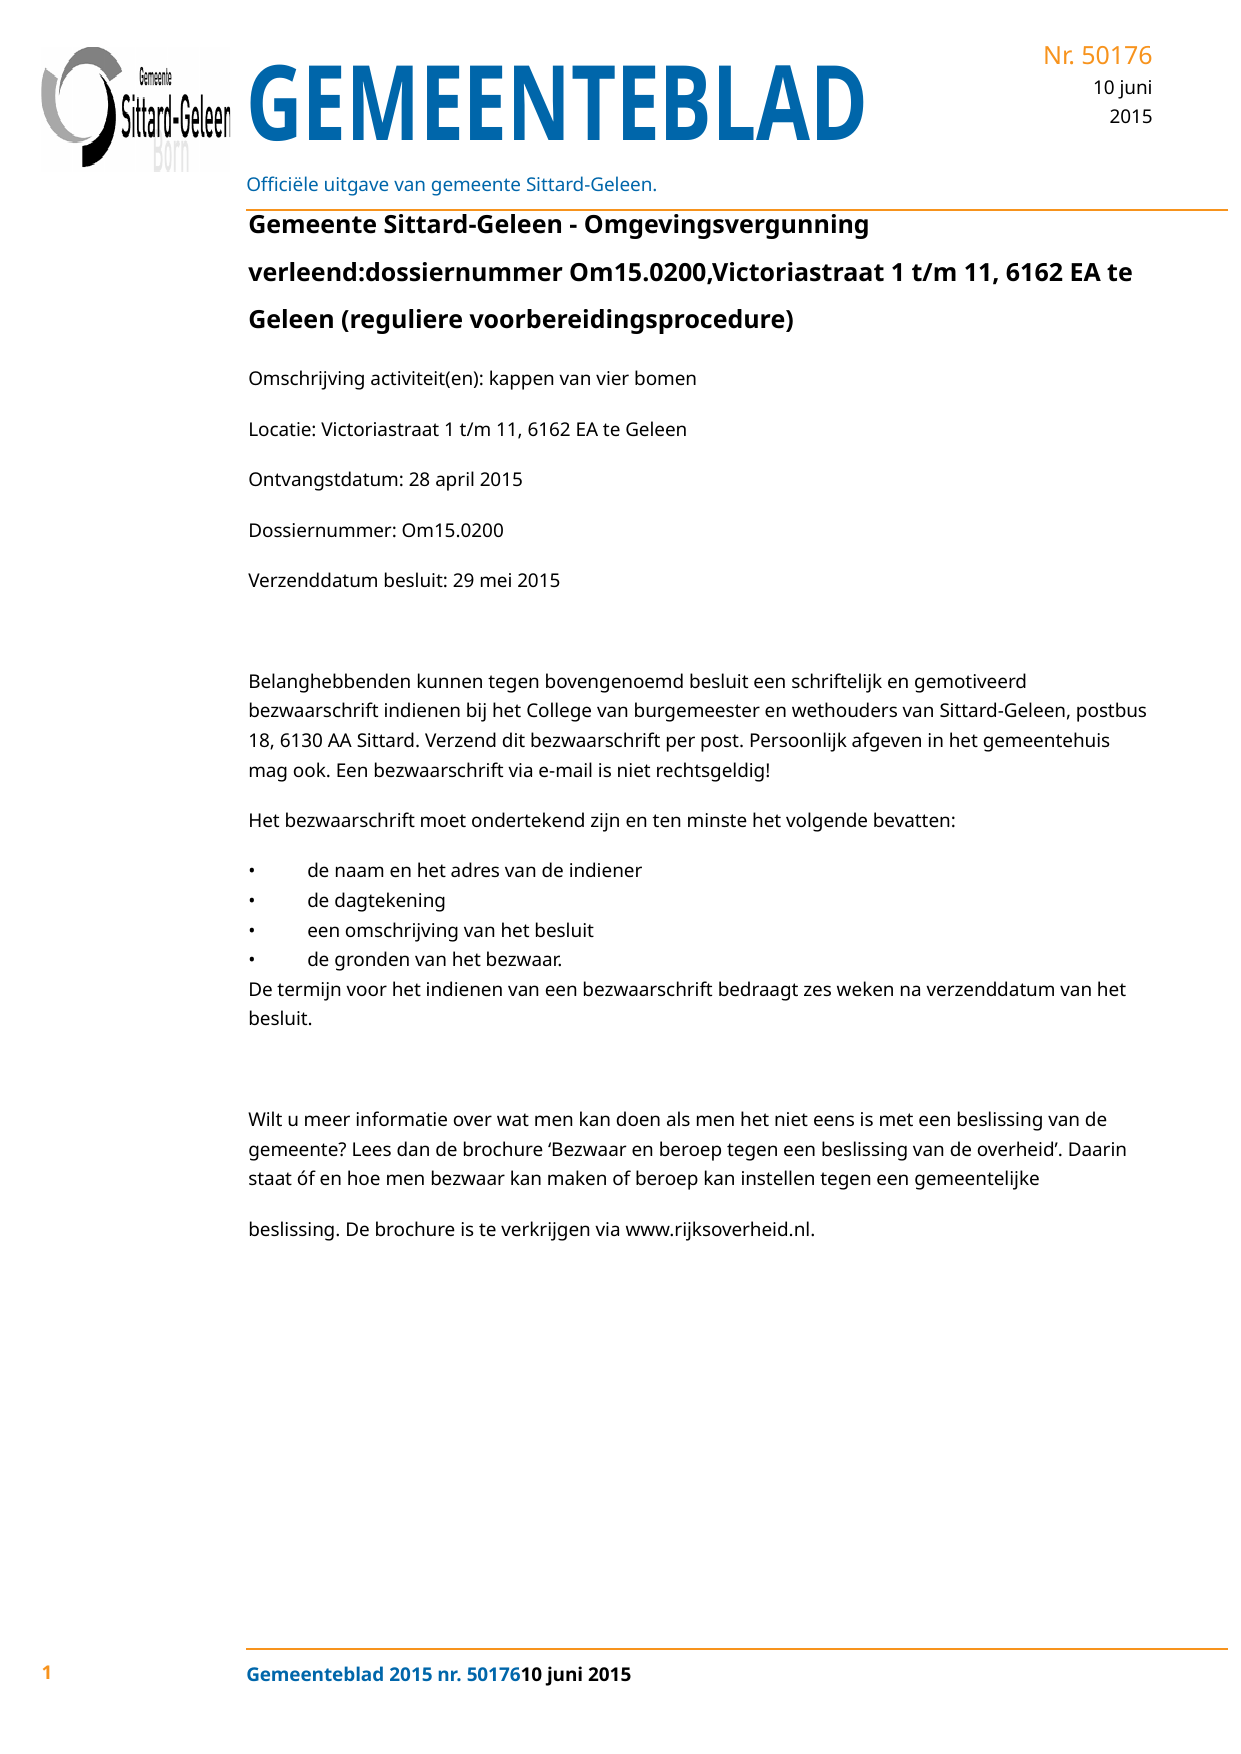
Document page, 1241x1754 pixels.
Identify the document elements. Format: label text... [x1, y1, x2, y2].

text Gemeente Sittard-Geleen - Omgevingsvergunning verleend:dossiernummer Om15.0200,Victoriastraat 1 t/m 11, 6162 EA te Geleen (reguliere voorbereidingsprocedure) [248, 211, 1152, 336]
text Ontvangstdatum: 28 april 2015 [248, 466, 1152, 492]
list de naam en het adres van de indiener [248, 858, 1152, 883]
text Locatie: Victoriastraat 1 t/m 11, 6162 EA te Geleen [248, 416, 1152, 442]
text Wilt u meer informatie over wat men kan doen als men het niet eens is met een beslissing van de gemeente? Lees dan de brochure ‘Bezwaar en beroep tegen een beslissing van de overheid’. Daarin staat óf en hoe men bezwaar kan maken of beroep kan instellen tegen een gemeentelijke [248, 1106, 1152, 1191]
picture [41, 47, 231, 172]
text Belanghebbenden kunnen tegen bovengenoemd besluit een schriftelijk en gemotiveerd bezwaarschrift indienen bij het College van burgemeester en wethouders van Sittard-Geleen, postbus 18, 6130 AA Sittard. Verzend dit bezwaarschrift per post. Persoonlijk afgeven in het gemeentehuis mag ook. Een bezwaarschrift via e-mail is niet rechtsgeldig! [248, 668, 1152, 782]
text Het bezwaarschrift moet ondertekend zijn en ten minste het volgende bevatten: [248, 807, 1152, 833]
text Verzenddatum besluit: 29 mei 2015 [248, 567, 1152, 593]
text Omschrijving activiteit(en): kappen van vier bomen [248, 366, 1152, 391]
list de gronden van het bezwaar. [248, 946, 1152, 972]
text beslissing. De brochure is te verkrijgen via www.rijksoverheid.nl. [248, 1216, 1152, 1242]
text De termijn voor het indienen van een bezwaarschrift bedraagt zes weken na verzenddatum van het besluit. [248, 976, 1152, 1031]
list een omschrijving van het besluit [248, 917, 1152, 942]
list de dagtekening [248, 887, 1152, 913]
text Dossiernummer: Om15.0200 [248, 517, 1152, 542]
